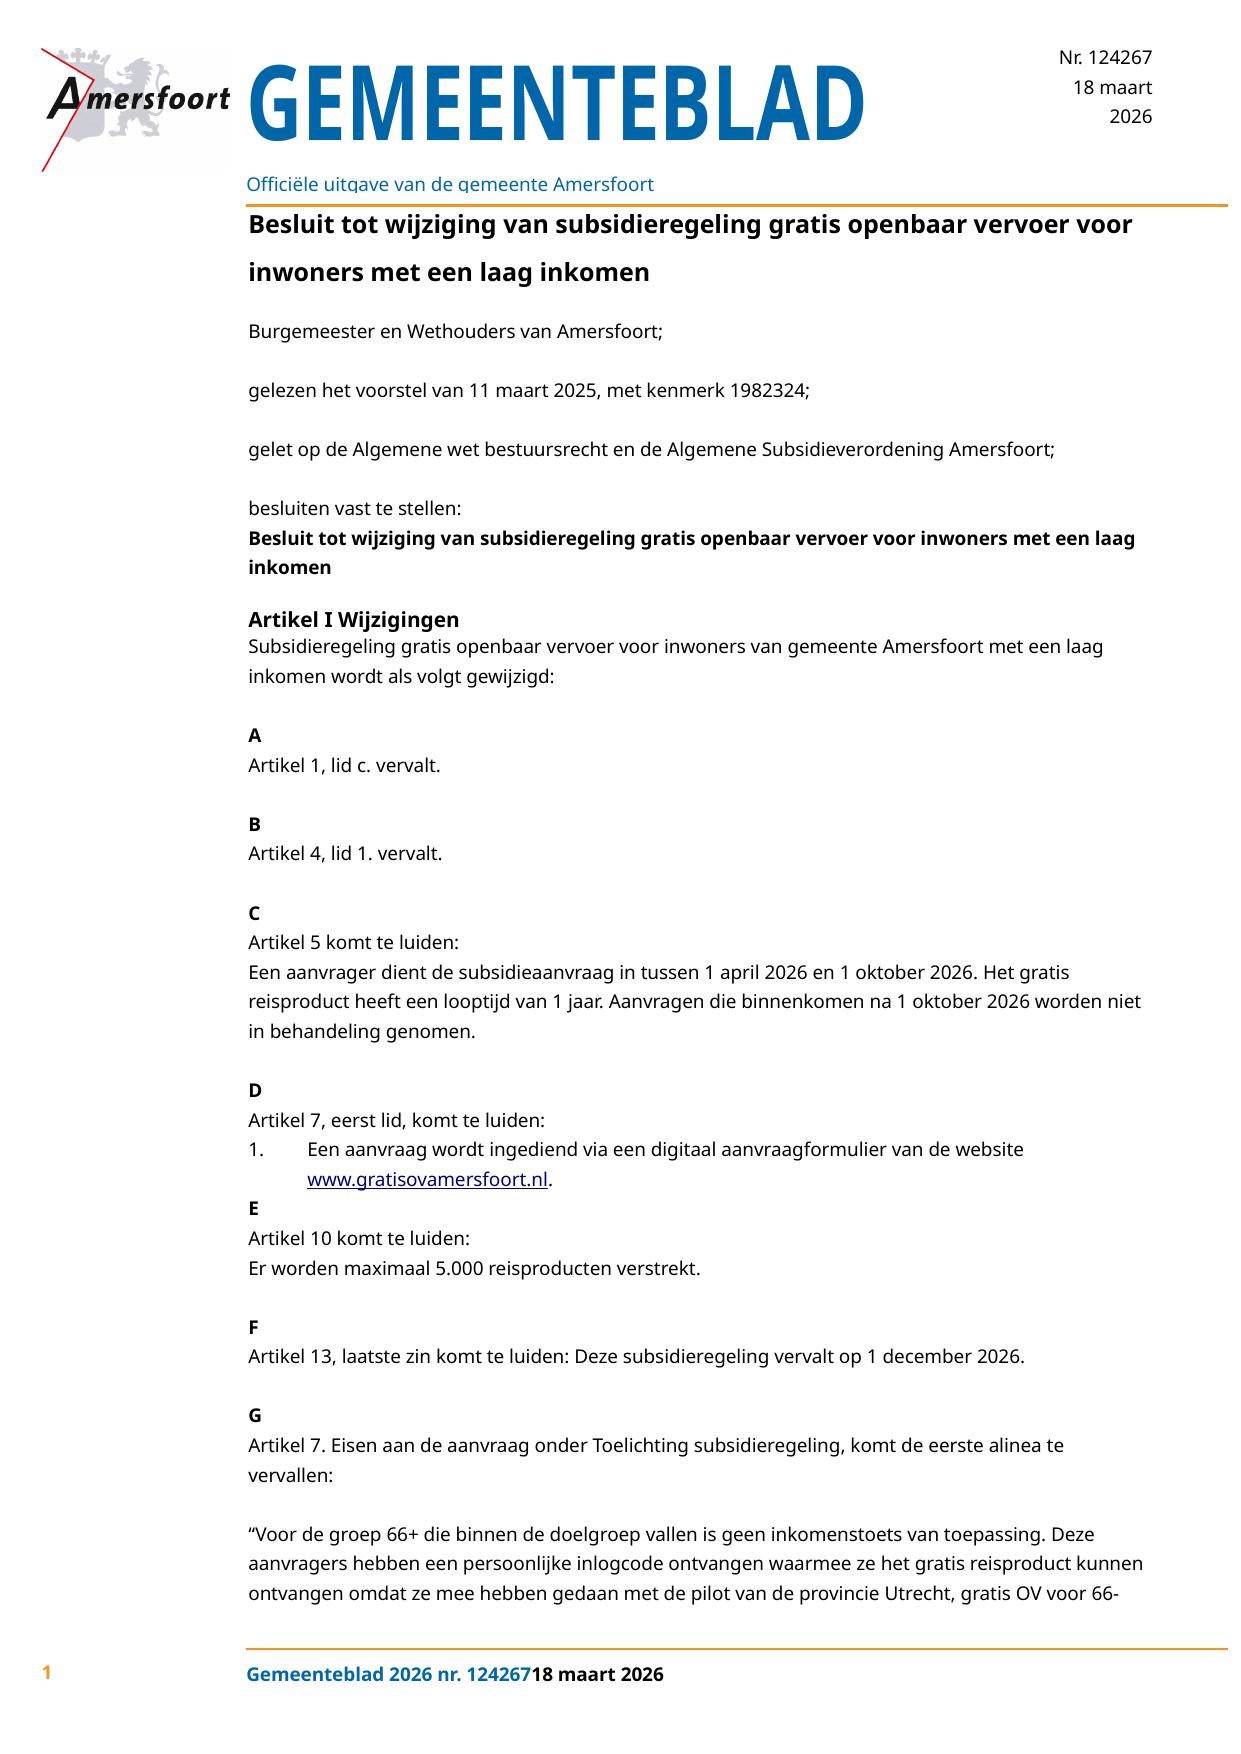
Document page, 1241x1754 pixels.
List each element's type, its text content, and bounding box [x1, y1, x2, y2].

text G [248, 1403, 1152, 1428]
text Burgemeester en Wethouders van Amersfoort; [248, 318, 1152, 344]
text Er worden maximaal 5.000 reisproducten verstrekt. [248, 1255, 1152, 1280]
text “Voor de groep 66+ die binnen de doelgroep vallen is geen inkomenstoets van toepassing. Deze aanvragers hebben een persoonlijke inlogcode ontvangen waarmee ze het gratis reisproduct kunnen ontvangen omdat ze mee hebben gedaan met de pilot van de provincie Utrecht, gratis OV voor 66- [248, 1521, 1152, 1606]
text Artikel 1, lid c. vervalt. [248, 752, 1152, 777]
text Subsidieregeling gratis openbaar vervoer voor inwoners van gemeente Amersfoort met een laag inkomen wordt als volgt gewijzigd: [248, 633, 1152, 689]
text Een aanvrager dient de subsidieaanvraag in tussen 1 april 2026 en 1 oktober 2026. Het gratis reisproduct heeft een looptijd van 1 jaar. Aanvragen die binnenkomen na 1 oktober 2026 worden niet in behandeling genomen. [248, 959, 1152, 1044]
text A [248, 722, 1152, 748]
text E [248, 1196, 1152, 1221]
text gelezen het voorstel van 11 maart 2025, met kenmerk 1982324; [248, 377, 1152, 403]
text D [248, 1077, 1152, 1103]
text Artikel 10 komt te luiden: [248, 1225, 1152, 1251]
text Artikel 7, eerst lid, komt te luiden: [248, 1107, 1152, 1132]
text gelet op de Algemene wet bestuursrecht en de Algemene Subsidieverordening Amersfoort; [248, 436, 1152, 462]
text Artikel 7. Eisen aan de aanvraag onder Toelichting subsidieregeling, komt de eerste alinea te vervallen: [248, 1432, 1152, 1487]
list Een aanvraag wordt ingediend via een digitaal aanvraagformulier van de website www.gratisovamersfoort.nl. [248, 1136, 1152, 1192]
text Besluit tot wijziging van subsidieregeling gratis openbaar vervoer voor inwoners met een laag inkomen [248, 207, 1152, 288]
text Artikel 4, lid 1. vervalt. [248, 841, 1152, 866]
picture [41, 47, 231, 172]
text C [248, 900, 1152, 925]
text Artikel 13, laatste zin komt te luiden: Deze subsidieregeling vervalt op 1 december 2026. [248, 1343, 1152, 1369]
text F [248, 1314, 1152, 1339]
text besluiten vast te stellen: [248, 495, 1152, 521]
text Artikel I Wijzigingen [248, 605, 1152, 633]
text B [248, 811, 1152, 837]
text Artikel 5 komt te luiden: [248, 929, 1152, 955]
text Besluit tot wijziging van subsidieregeling gratis openbaar vervoer voor inwoners met een laag inkomen [248, 525, 1152, 580]
